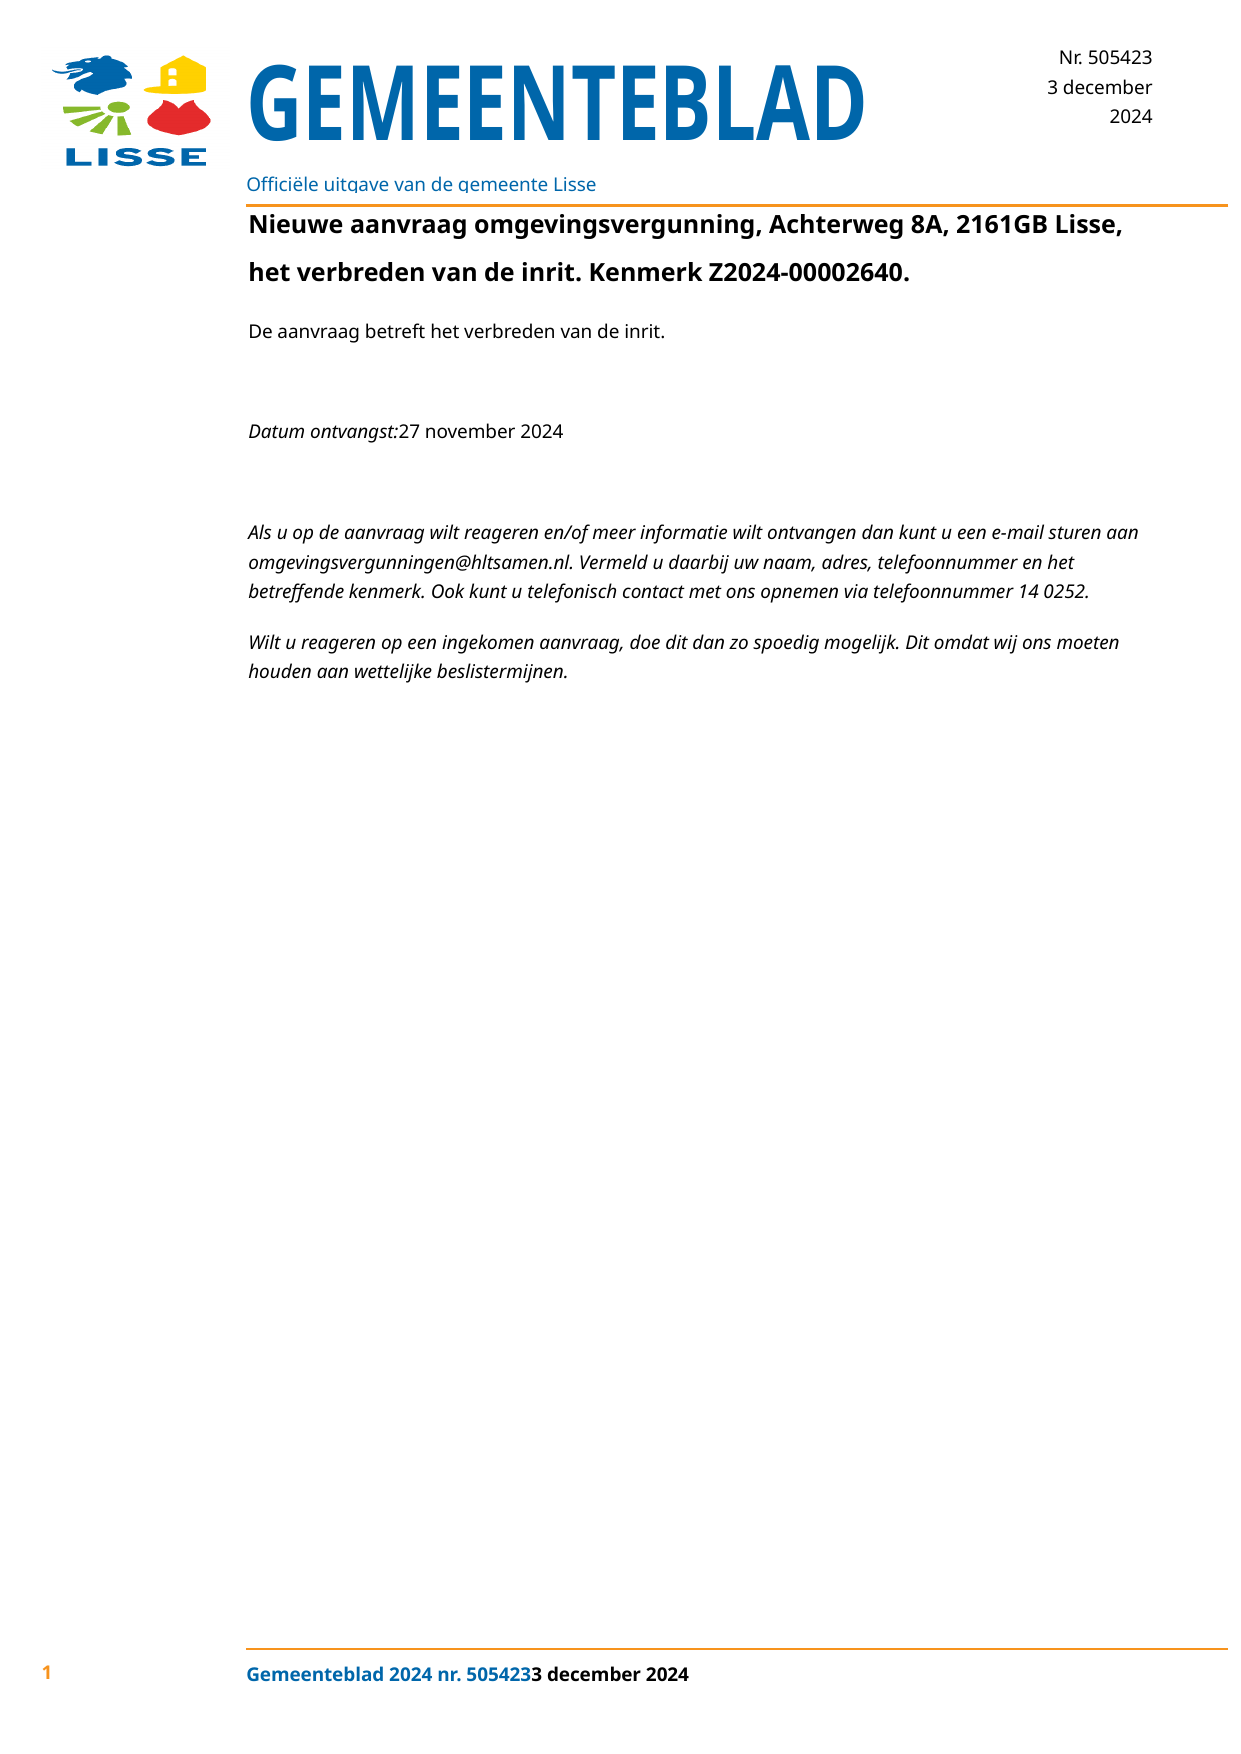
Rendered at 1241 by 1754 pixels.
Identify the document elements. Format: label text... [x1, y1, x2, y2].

text Wilt u reageren op een ingekomen aanvraag, doe dit dan zo spoedig mogelijk. Dit omdat wij ons moeten houden aan wettelijke beslistermijnen. [248, 629, 1152, 684]
text De aanvraag betreft het verbreden van de inrit. [248, 318, 1152, 344]
text Datum ontvangst:27 november 2024 [248, 419, 1152, 444]
picture [41, 47, 231, 172]
text Als u op de aanvraag wilt reageren en/of meer informatie wilt ontvangen dan kunt u een e-mail sturen aan omgevingsvergunningen@hltsamen.nl. Vermeld u daarbij uw naam, adres, telefoonnummer en het betreffende kenmerk. Ook kunt u telefonisch contact met ons opnemen via telefoonnummer 14 0252. [248, 519, 1152, 604]
text Nieuwe aanvraag omgevingsvergunning, Achterweg 8A, 2161GB Lisse, het verbreden van de inrit. Kenmerk Z2024-00002640. [248, 207, 1152, 288]
